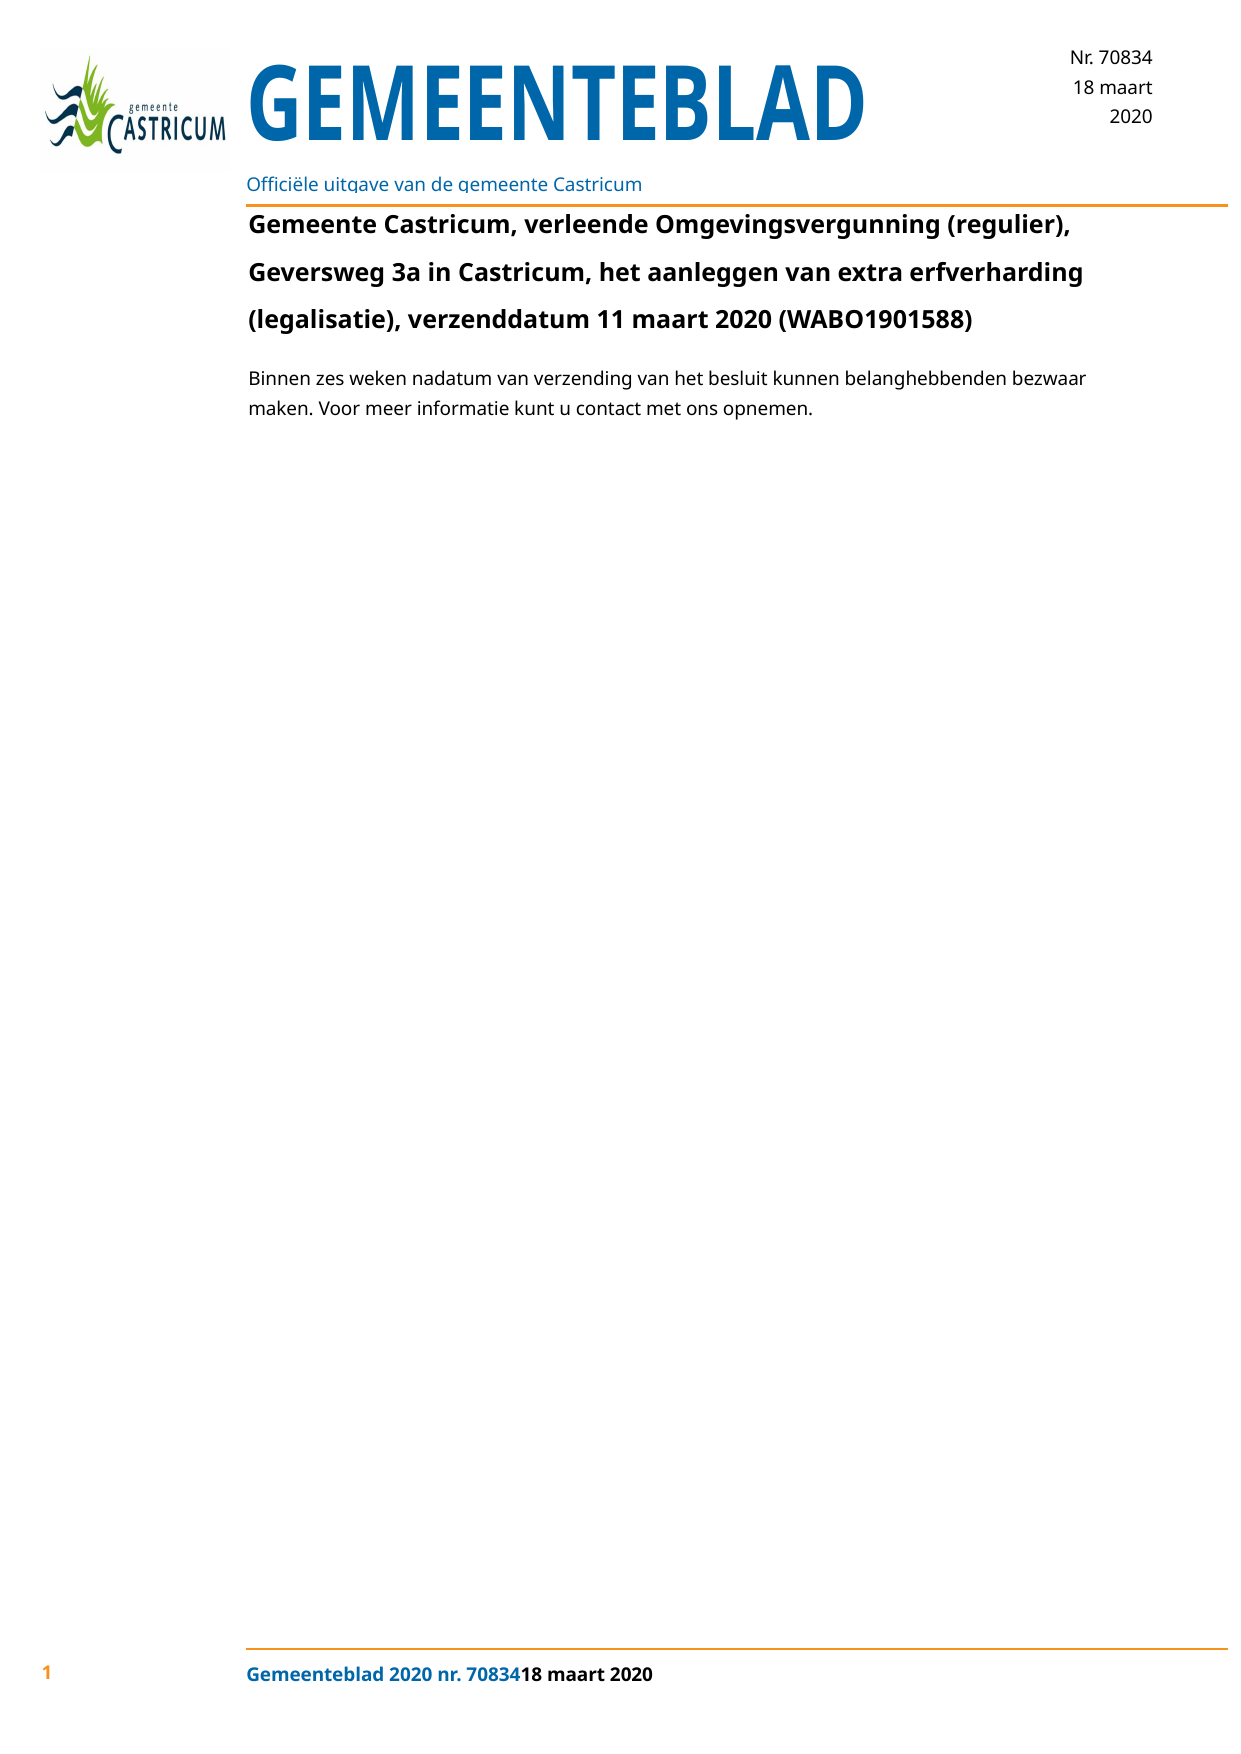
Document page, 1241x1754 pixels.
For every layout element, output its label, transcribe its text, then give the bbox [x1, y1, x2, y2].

text Binnen zes weken nadatum van verzending van het besluit kunnen belanghebbenden bezwaar maken. Voor meer informatie kunt u contact met ons opnemen. [248, 366, 1152, 421]
text Gemeente Castricum, verleende Omgevingsvergunning (regulier), Geversweg 3a in Castricum, het aanleggen van extra erfverharding (legalisatie), verzenddatum 11 maart 2020 (WABO1901588) [248, 207, 1152, 336]
picture [41, 47, 231, 172]
